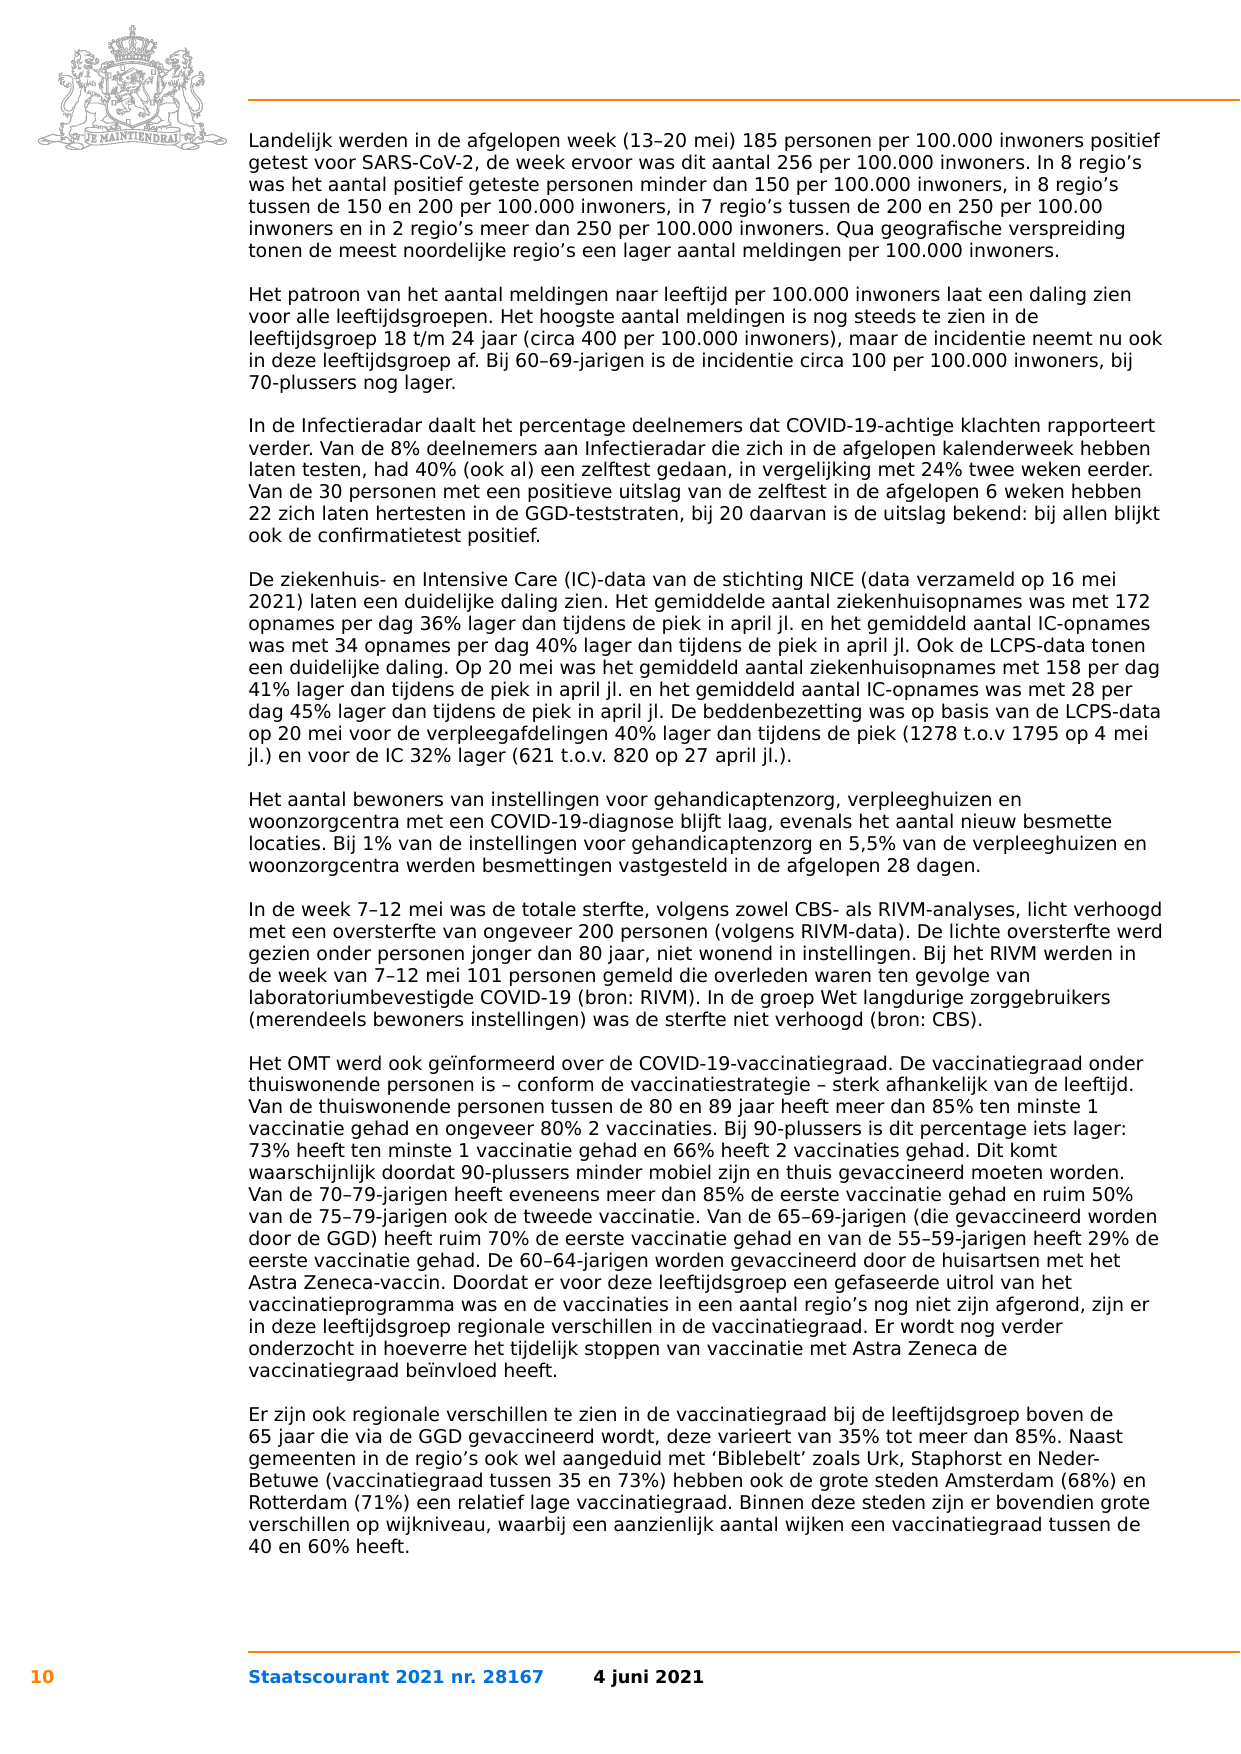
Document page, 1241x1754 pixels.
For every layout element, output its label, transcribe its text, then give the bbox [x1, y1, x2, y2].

text De ziekenhuis- en Intensive Care (IC)-data van de stichting NICE (data verzameld op 16 mei 2021) laten een duidelijke daling zien. Het gemiddelde aantal ziekenhuisopnames was met 172 opnames per dag 36% lager dan tijdens de piek in april jl. en het gemiddeld aantal IC-opnames was met 34 opnames per dag 40% lager dan tijdens de piek in april jl. Ook de LCPS-data tonen een duidelijke daling. Op 20 mei was het gemiddeld aantal ziekenhuisopnames met 158 per dag 41% lager dan tijdens de piek in april jl. en het gemiddeld aantal IC-opnames was met 28 per dag 45% lager dan tijdens de piek in april jl. De beddenbezetting was op basis van de LCPS-data op 20 mei voor de verpleegafdelingen 40% lager dan tijdens de piek (1278 t.o.v 1795 op 4 mei jl.) en voor de IC 32% lager (621 t.o.v. 820 op 27 april jl.). [248, 569, 1163, 767]
text In de week 7–12 mei was de totale sterfte, volgens zowel CBS- als RIVM-analyses, licht verhoogd met een oversterfte van ongeveer 200 personen (volgens RIVM-data). De lichte oversterfte werd gezien onder personen jonger dan 80 jaar, niet wonend in instellingen. Bij het RIVM werden in de week van 7–12 mei 101 personen gemeld die overleden waren ten gevolge van laboratoriumbevestigde COVID-19 (bron: RIVM). In de groep Wet langdurige zorggebruikers (merendeels bewoners instellingen) was de sterfte niet verhoogd (bron: CBS). [248, 899, 1163, 1031]
text Het aantal bewoners van instellingen voor gehandicaptenzorg, verpleeghuizen en woonzorgcentra met een COVID-19-diagnose blijft laag, evenals het aantal nieuw besmette locaties. Bij 1% van de instellingen voor gehandicaptenzorg en 5,5% van de verpleeghuizen en woonzorgcentra werden besmettingen vastgesteld in de afgelopen 28 dagen. [248, 789, 1163, 877]
text In de Infectieradar daalt het percentage deelnemers dat COVID-19-achtige klachten rapporteert verder. Van de 8% deelnemers aan Infectieradar die zich in de afgelopen kalenderweek hebben laten testen, had 40% (ook al) een zelftest gedaan, in vergelijking met 24% twee weken eerder. Van de 30 personen met een positieve uitslag van de zelftest in de afgelopen 6 weken hebben 22 zich laten hertesten in de GGD-teststraten, bij 20 daarvan is de uitslag bekend: bij allen blijkt ook de confirmatietest positief. [248, 415, 1163, 547]
text Het OMT werd ook geïnformeerd over de COVID-19-vaccinatiegraad. De vaccinatiegraad onder thuiswonende personen is – conform de vaccinatiestrategie – sterk afhankelijk van de leeftijd. Van de thuiswonende personen tussen de 80 en 89 jaar heeft meer dan 85% ten minste 1 vaccinatie gehad en ongeveer 80% 2 vaccinaties. Bij 90-plussers is dit percentage iets lager: 73% heeft ten minste 1 vaccinatie gehad en 66% heeft 2 vaccinaties gehad. Dit komt waarschijnlijk doordat 90-plussers minder mobiel zijn en thuis gevaccineerd moeten worden. Van de 70–79-jarigen heeft eveneens meer dan 85% de eerste vaccinatie gehad en ruim 50% van de 75–79-jarigen ook de tweede vaccinatie. Van de 65–69-jarigen (die gevaccineerd worden door de GGD) heeft ruim 70% de eerste vaccinatie gehad en van de 55–59-jarigen heeft 29% de eerste vaccinatie gehad. De 60–64-jarigen worden gevaccineerd door de huisartsen met het Astra Zeneca-vaccin. Doordat er voor deze leeftijdsgroep een gefaseerde uitrol van het vaccinatieprogramma was en de vaccinaties in een aantal regio’s nog niet zijn afgerond, zijn er in deze leeftijdsgroep regionale verschillen in de vaccinatiegraad. Er wordt nog verder onderzocht in hoeverre het tijdelijk stoppen van vaccinatie met Astra Zeneca de vaccinatiegraad beïnvloed heeft. [248, 1052, 1163, 1382]
text Het patroon van het aantal meldingen naar leeftijd per 100.000 inwoners laat een daling zien voor alle leeftijdsgroepen. Het hoogste aantal meldingen is nog steeds te zien in de leeftijdsgroep 18 t/m 24 jaar (circa 400 per 100.000 inwoners), maar de incidentie neemt nu ook in deze leeftijdsgroep af. Bij 60–69-jarigen is de incidentie circa 100 per 100.000 inwoners, bij 70-plussers nog lager. [248, 284, 1163, 393]
text Landelijk werden in de afgelopen week (13–20 mei) 185 personen per 100.000 inwoners positief getest voor SARS-CoV-2, de week ervoor was dit aantal 256 per 100.000 inwoners. In 8 regio’s was het aantal positief geteste personen minder dan 150 per 100.000 inwoners, in 8 regio’s tussen de 150 en 200 per 100.000 inwoners, in 7 regio’s tussen de 200 en 250 per 100.00 inwoners en in 2 regio’s meer dan 250 per 100.000 inwoners. Qua geografische verspreiding tonen de meest noordelijke regio’s een lager aantal meldingen per 100.000 inwoners. [248, 130, 1163, 262]
picture [38, 25, 227, 150]
text Er zijn ook regionale verschillen te zien in de vaccinatiegraad bij de leeftijdsgroep boven de 65 jaar die via de GGD gevaccineerd wordt, deze varieert van 35% tot meer dan 85%. Naast gemeenten in de regio’s ook wel aangeduid met ‘Biblebelt’ zoals Urk, Staphorst en Neder-Betuwe (vaccinatiegraad tussen 35 en 73%) hebben ook de grote steden Amsterdam (68%) en Rotterdam (71%) een relatief lage vaccinatiegraad. Binnen deze steden zijn er bovendien grote verschillen op wijkniveau, waarbij een aanzienlijk aantal wijken een vaccinatiegraad tussen de 40 en 60% heeft. [248, 1404, 1163, 1558]
